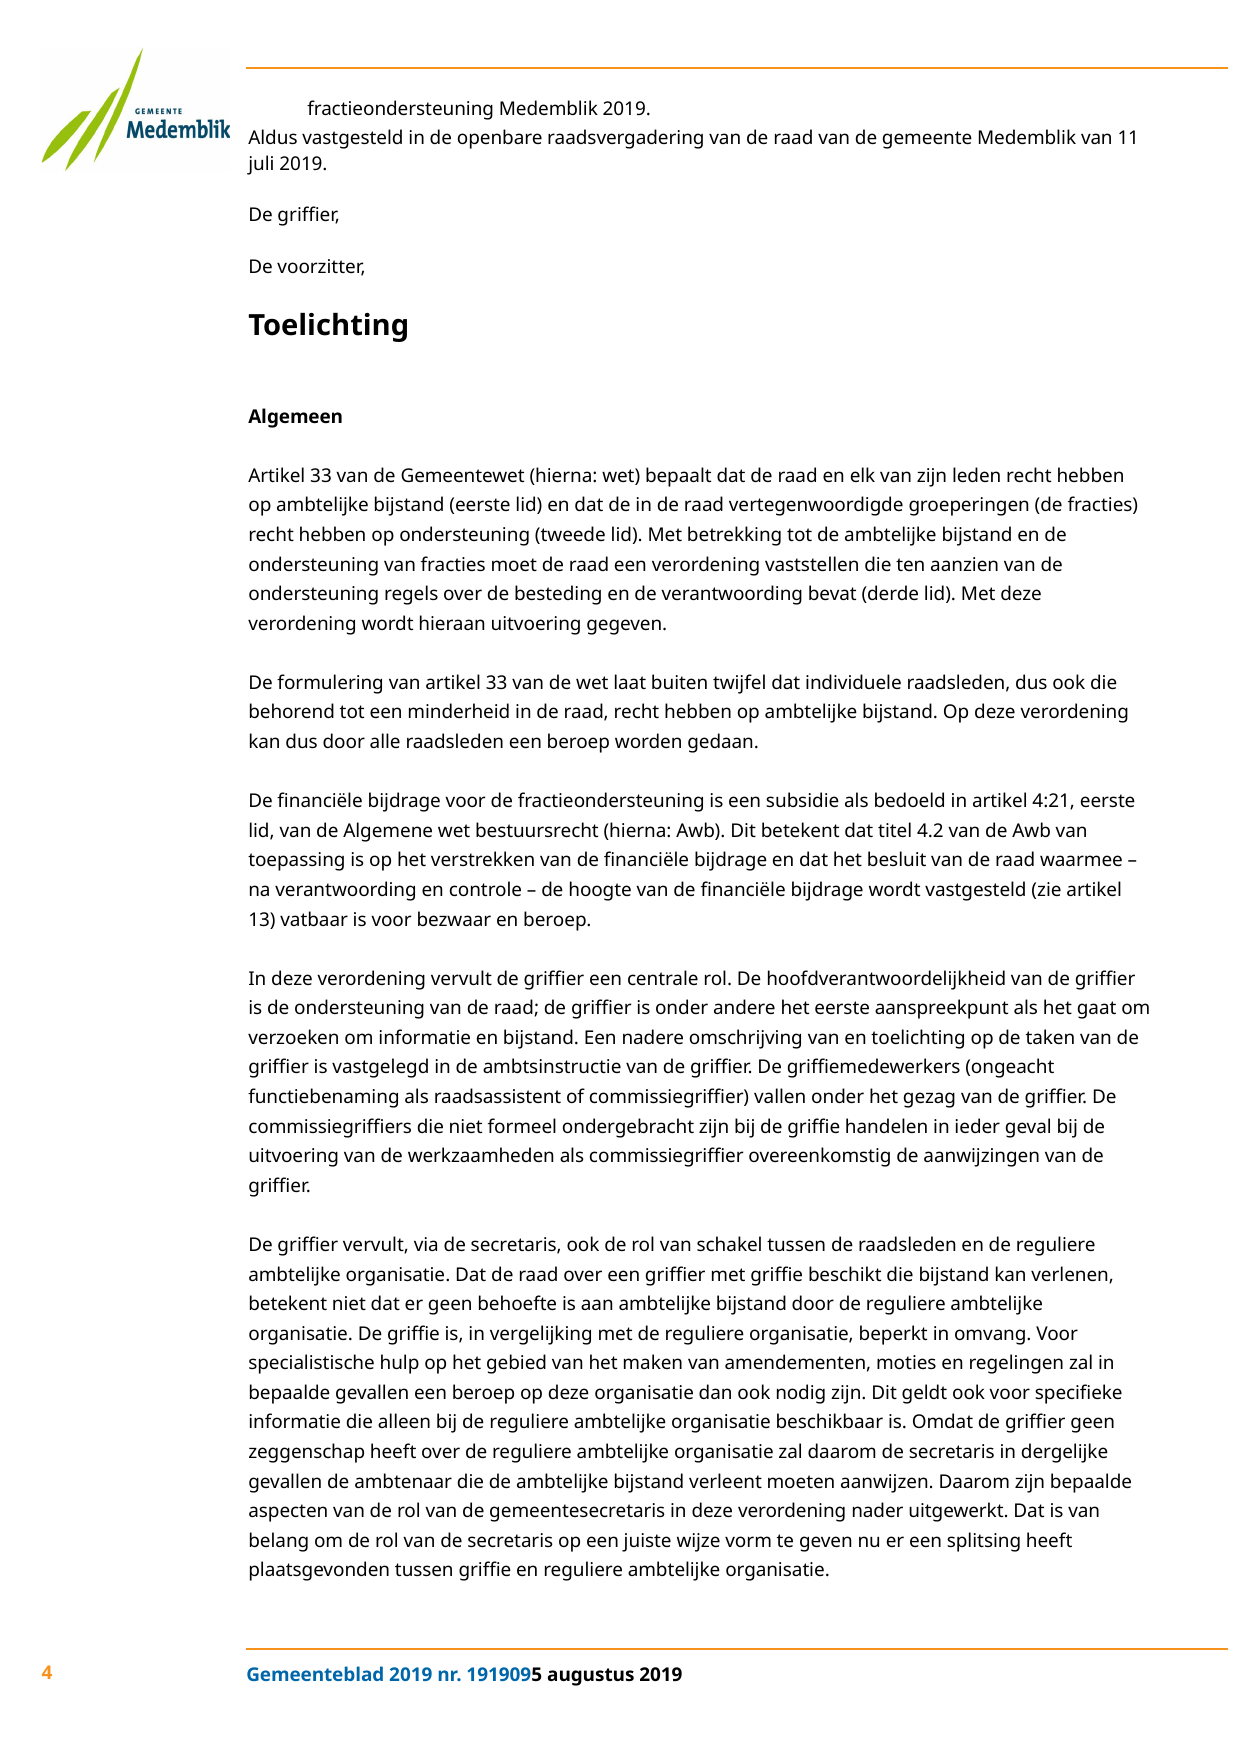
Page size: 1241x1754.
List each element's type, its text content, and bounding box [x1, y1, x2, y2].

text In deze verordening vervult de griffier een centrale rol. De hoofdverantwoordelijkheid van de griffier is de ondersteuning van de raad; de griffier is onder andere het eerste aanspreekpunt als het gaat om verzoeken om informatie en bijstand. Een nadere omschrijving van en toelichting op de taken van de griffier is vastgelegd in de ambtsinstructie van de griffier. De griffiemedewerkers (ongeacht functiebenaming als raadsassistent of commissiegriffier) vallen onder het gezag van de griffier. De commissiegriffiers die niet formeel ondergebracht zijn bij de griffie handelen in ieder geval bij de uitvoering van de werkzaamheden als commissiegriffier overeenkomstig de aanwijzingen van de griffier. [248, 965, 1152, 1198]
text De financiële bijdrage voor de fractieondersteuning is een subsidie als bedoeld in artikel 4:21, eerste lid, van de Algemene wet bestuursrecht (hierna: Awb). Dit betekent dat titel 4.2 van de Awb van toepassing is op het verstrekken van de financiële bijdrage en dat het besluit van de raad waarmee – na verantwoording en controle – de hoogte van de financiële bijdrage wordt vastgesteld (zie artikel 13) vatbaar is voor bezwaar en beroep. [248, 787, 1152, 932]
text Aldus vastgesteld in de openbare raadsvergadering van de raad van de gemeente Medemblik van 11 juli 2019. [248, 124, 1152, 176]
text Toelichting [248, 304, 1152, 344]
list fractieondersteuning Medemblik 2019. [248, 95, 1152, 121]
picture [41, 47, 231, 172]
text Algemeen [248, 403, 1152, 429]
text De griffier vervult, via de secretaris, ook de rol van schakel tussen de raadsleden en de reguliere ambtelijke organisatie. Dat de raad over een griffier met griffie beschikt die bijstand kan verlenen, betekent niet dat er geen behoefte is aan ambtelijke bijstand door de reguliere ambtelijke organisatie. De griffie is, in vergelijking met de reguliere organisatie, beperkt in omvang. Voor specialistische hulp op het gebied van het maken van amendementen, moties en regelingen zal in bepaalde gevallen een beroep op deze organisatie dan ook nodig zijn. Dit geldt ook voor specifieke informatie die alleen bij de reguliere ambtelijke organisatie beschikbaar is. Omdat de griffier geen zeggenschap heeft over de reguliere ambtelijke organisatie zal daarom de secretaris in dergelijke gevallen de ambtenaar die de ambtelijke bijstand verleent moeten aanwijzen. Daarom zijn bepaalde aspecten van de rol van de gemeentesecretaris in deze verordening nader uitgewerkt. Dat is van belang om de rol van de secretaris op een juiste wijze vorm te geven nu er een splitsing heeft plaatsgevonden tussen griffie en reguliere ambtelijke organisatie. [248, 1231, 1152, 1582]
text De griffier, [248, 202, 1152, 227]
text Artikel 33 van de Gemeentewet (hierna: wet) bepaalt dat de raad en elk van zijn leden recht hebben op ambtelijke bijstand (eerste lid) en dat de in de raad vertegenwoordigde groeperingen (de fracties) recht hebben op ondersteuning (tweede lid). Met betrekking tot de ambtelijke bijstand en de ondersteuning van fracties moet de raad een verordening vaststellen die ten aanzien van de ondersteuning regels over de besteding en de verantwoording bevat (derde lid). Met deze verordening wordt hieraan uitvoering gegeven. [248, 462, 1152, 636]
text De voorzitter, [248, 253, 1152, 279]
text De formulering van artikel 33 van de wet laat buiten twijfel dat individuele raadsleden, dus ook die behorend tot een minderheid in de raad, recht hebben op ambtelijke bijstand. Op deze verordening kan dus door alle raadsleden een beroep worden gedaan. [248, 669, 1152, 754]
